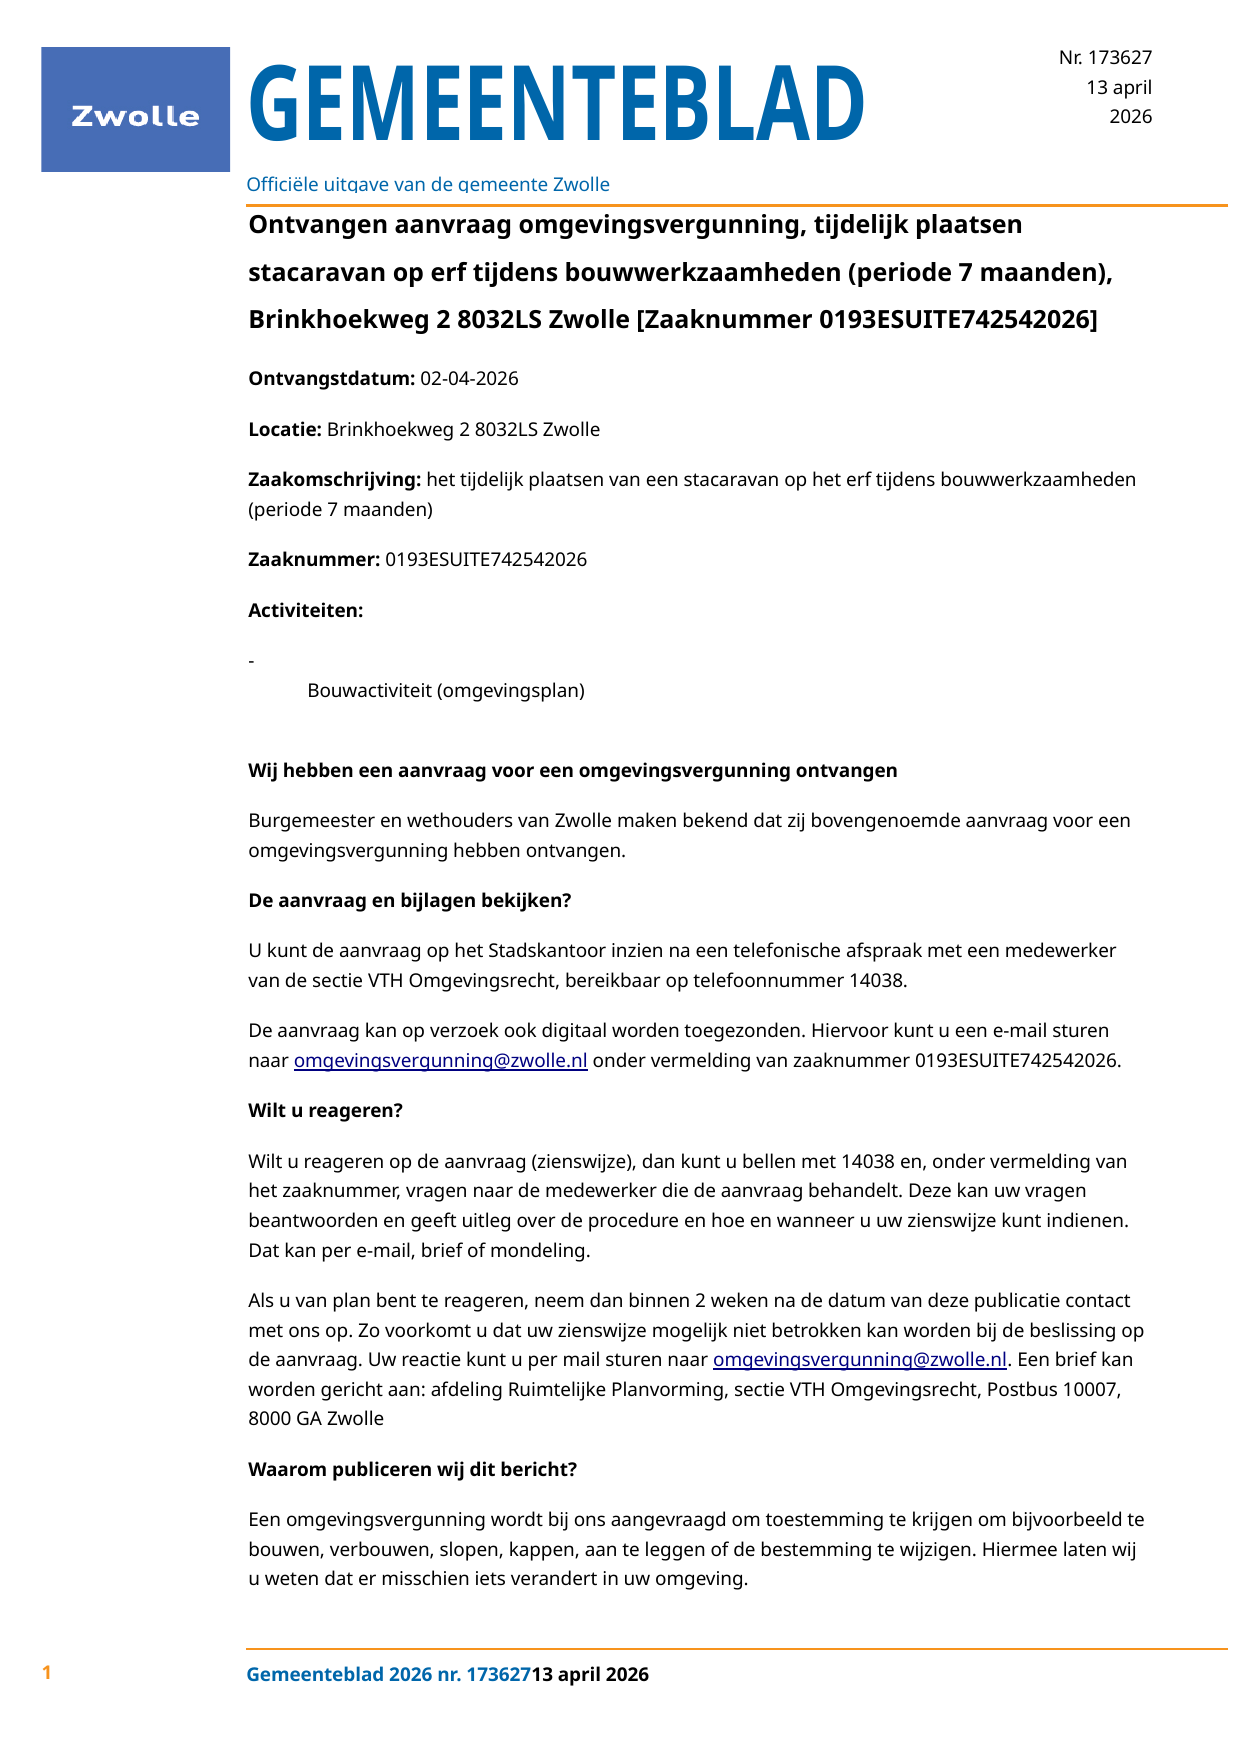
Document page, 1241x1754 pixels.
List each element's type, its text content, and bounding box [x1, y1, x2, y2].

text Een omgevingsvergunning wordt bij ons aangevraagd om toestemming te krijgen om bijvoorbeeld te bouwen, verbouwen, slopen, kappen, aan te leggen of de bestemming te wijzigen. Hiermee laten wij u weten dat er misschien iets verandert in uw omgeving. [248, 1506, 1152, 1591]
text Zaaknummer: 0193ESUITE742542026 [248, 546, 1152, 572]
text Wilt u reageren? [248, 1098, 1152, 1123]
text Waarom publiceren wij dit bericht? [248, 1456, 1152, 1482]
text Burgemeester en wethouders van Zwolle maken bekend dat zij bovengenoemde aanvraag voor een omgevingsvergunning hebben ontvangen. [248, 807, 1152, 862]
text Wij hebben een aanvraag voor een omgevingsvergunning ontvangen [248, 757, 1152, 782]
text Ontvangen aanvraag omgevingsvergunning, tijdelijk plaatsen stacaravan op erf tijdens bouwwerkzaamheden (periode 7 maanden), Brinkhoekweg 2 8032LS Zwolle [Zaaknummer 0193ESUITE742542026] [248, 207, 1152, 336]
text Activiteiten: [248, 597, 1152, 622]
text De aanvraag kan op verzoek ook digitaal worden toegezonden. Hiervoor kunt u een e-mail sturen naar omgevingsvergunning@zwolle.nl onder vermelding van zaaknummer 0193ESUITE742542026. [248, 1018, 1152, 1073]
list Bouwactiviteit (omgevingsplan) [248, 677, 1152, 702]
text Als u van plan bent te reageren, neem dan binnen 2 weken na de datum van deze publicatie contact met ons op. Zo voorkomt u dat uw zienswijze mogelijk niet betrokken kan worden bij de beslissing op de aanvraag. Uw reactie kunt u per mail sturen naar omgevingsvergunning@zwolle.nl. Een brief kan worden gericht aan: afdeling Ruimtelijke Planvorming, sectie VTH Omgevingsrecht, Postbus 10007, 8000 GA Zwolle [248, 1287, 1152, 1431]
text U kunt de aanvraag op het Stadskantoor inzien na een telefonische afspraak met een medewerker van de sectie VTH Omgevingsrecht, bereikbaar op telefoonnummer 14038. [248, 938, 1152, 993]
picture [41, 47, 231, 172]
text De aanvraag en bijlagen bekijken? [248, 887, 1152, 913]
text Ontvangstdatum: 02-04-2026 [248, 366, 1152, 391]
text Locatie: Brinkhoekweg 2 8032LS Zwolle [248, 416, 1152, 442]
text Wilt u reageren op de aanvraag (zienswijze), dan kunt u bellen met 14038 en, onder vermelding van het zaaknummer, vragen naar de medewerker die de aanvraag behandelt. Deze kan uw vragen beantwoorden en geeft uitleg over de procedure en hoe en wanneer u uw zienswijze kunt indienen. Dat kan per e-mail, brief of mondeling. [248, 1148, 1152, 1262]
text Zaakomschrijving: het tijdelijk plaatsen van een stacaravan op het erf tijdens bouwwerkzaamheden (periode 7 maanden) [248, 466, 1152, 522]
